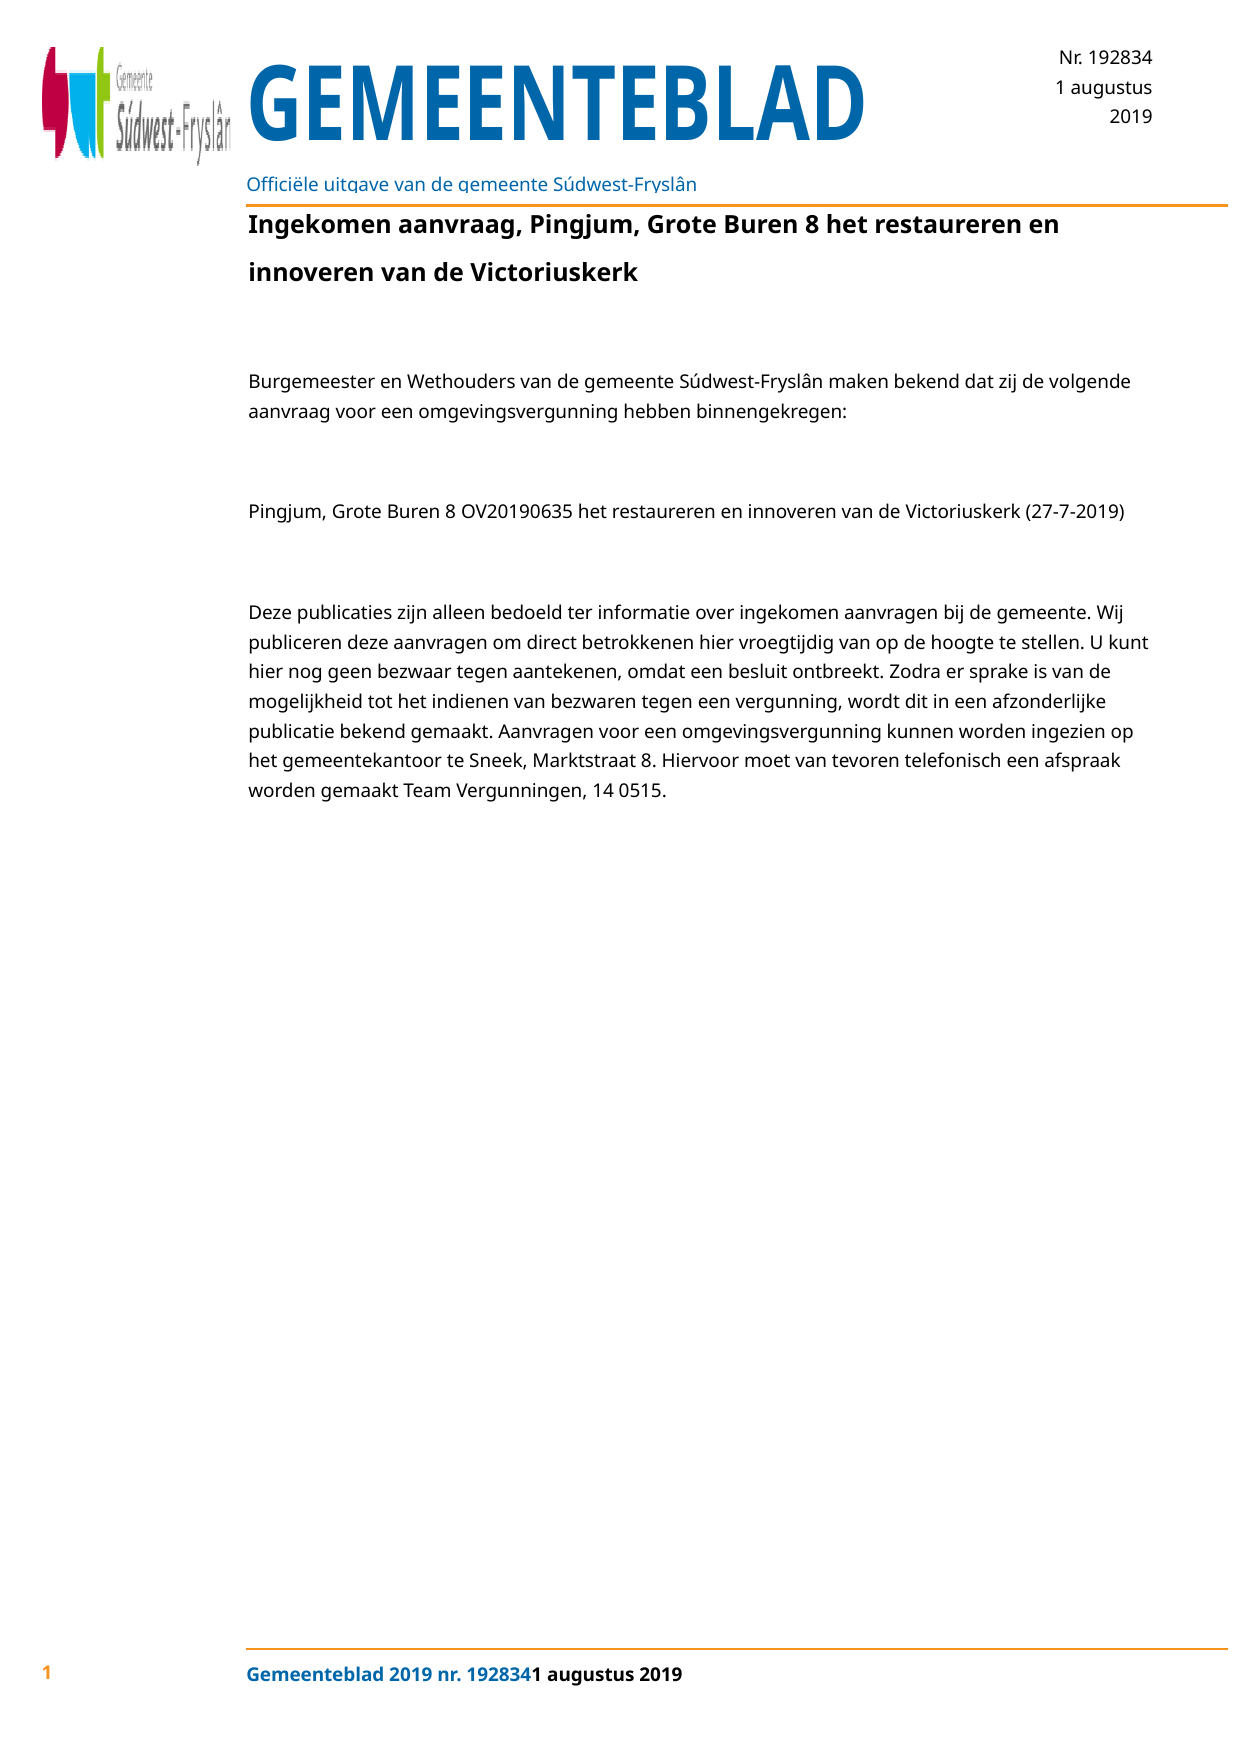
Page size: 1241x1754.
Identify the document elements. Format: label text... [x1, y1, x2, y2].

text Deze publicaties zijn alleen bedoeld ter informatie over ingekomen aanvragen bij de gemeente. Wij publiceren deze aanvragen om direct betrokkenen hier vroegtijdig van op de hoogte te stellen. U kunt hier nog geen bezwaar tegen aantekenen, omdat een besluit ontbreekt. Zodra er sprake is van de mogelijkheid tot het indienen van bezwaren tegen een vergunning, wordt dit in een afzonderlijke publicatie bekend gemaakt. Aanvragen voor een omgevingsvergunning kunnen worden ingezien op het gemeentekantoor te Sneek, Marktstraat 8. Hiervoor moet van tevoren telefonisch een afspraak worden gemaakt Team Vergunningen, 14 0515. [248, 599, 1152, 803]
text Ingekomen aanvraag, Pingjum, Grote Buren 8 het restaureren en innoveren van de Victoriuskerk [248, 207, 1152, 288]
picture [41, 47, 231, 172]
text Burgemeester en Wethouders van de gemeente Súdwest-Fryslân maken bekend dat zij de volgende aanvraag voor een omgevingsvergunning hebben binnengekregen: [248, 368, 1152, 424]
text Pingjum, Grote Buren 8 OV20190635 het restaureren en innoveren van de Victoriuskerk (27-7-2019) [248, 499, 1152, 524]
